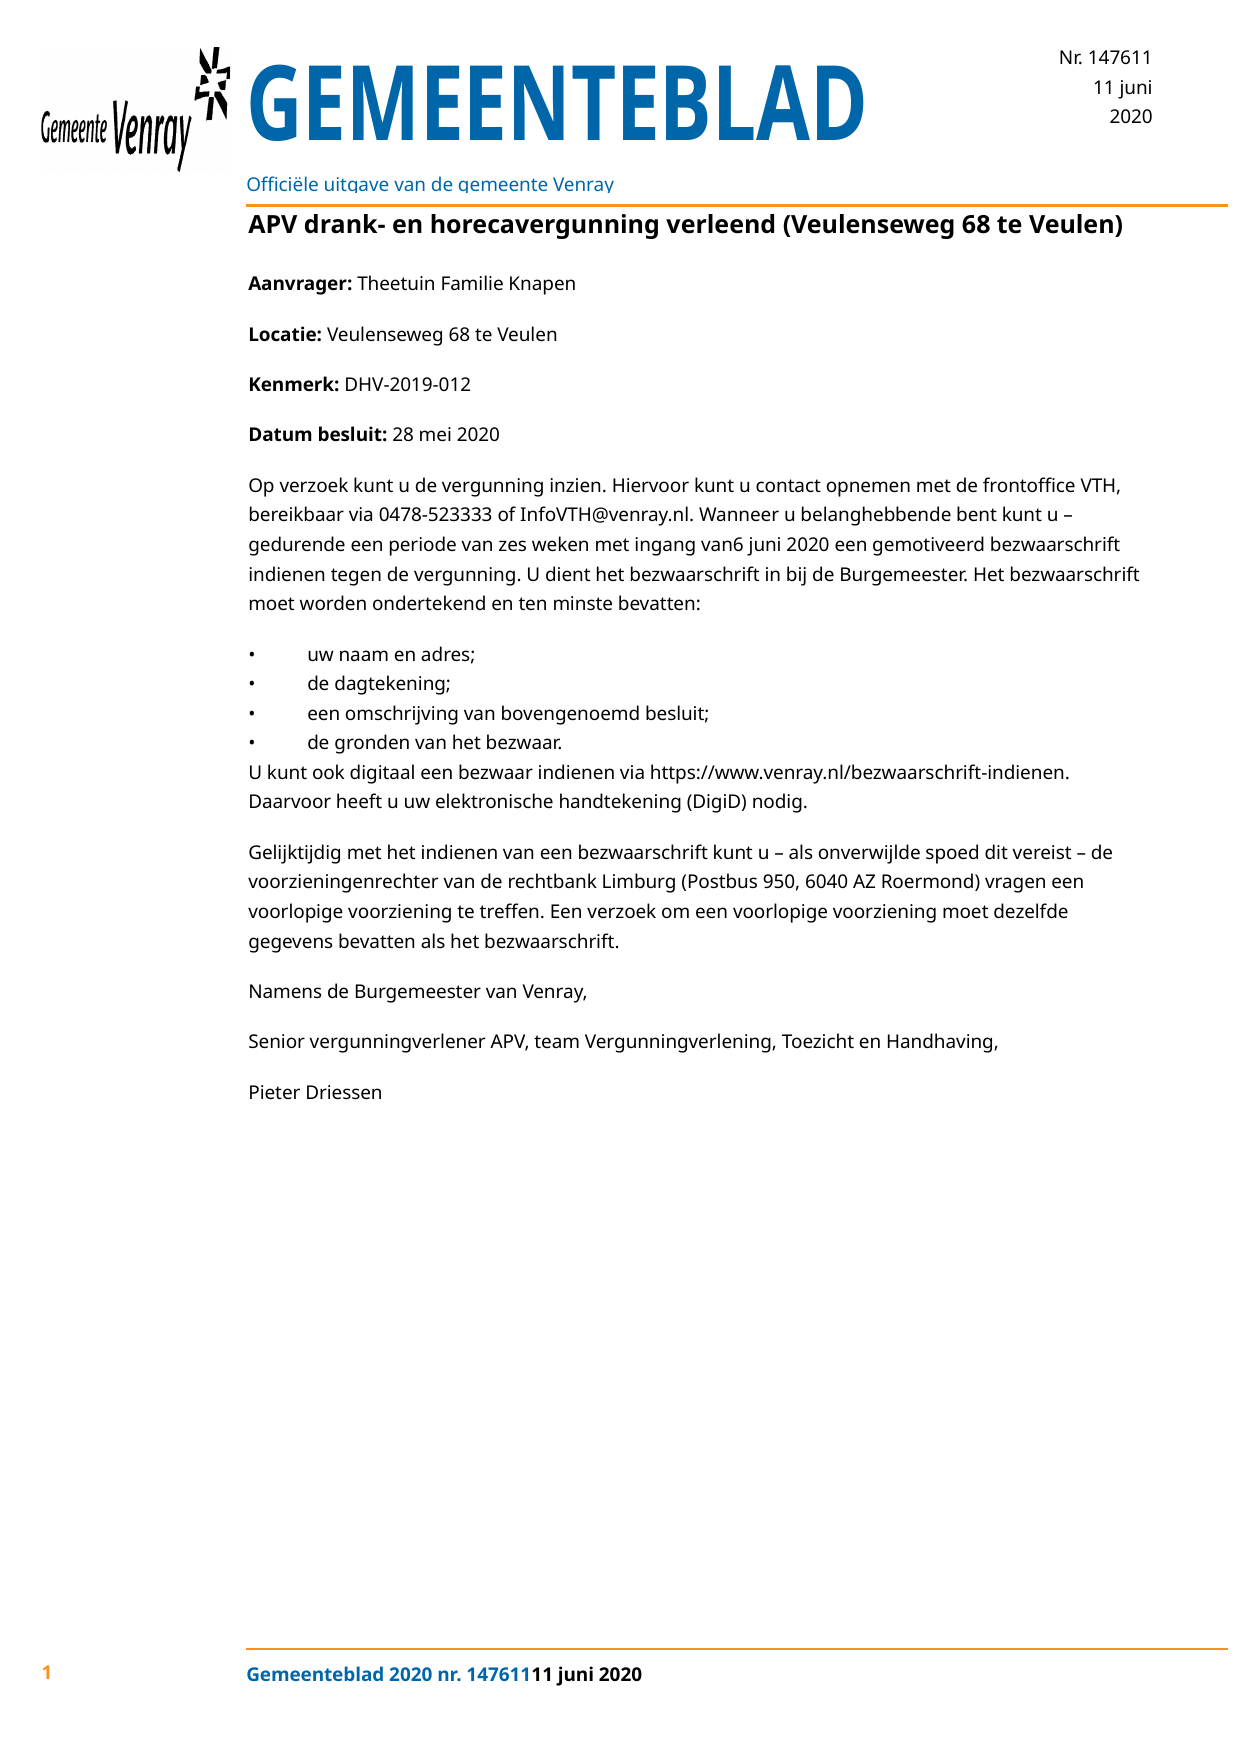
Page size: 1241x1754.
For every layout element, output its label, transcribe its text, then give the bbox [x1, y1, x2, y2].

text Op verzoek kunt u de vergunning inzien. Hiervoor kunt u contact opnemen met de frontoffice VTH, bereikbaar via 0478-523333 of InfoVTH@venray.nl. Wanneer u belanghebbende bent kunt u – gedurende een periode van zes weken met ingang van6 juni 2020 een gemotiveerd bezwaarschrift indienen tegen de vergunning. U dient het bezwaarschrift in bij de Burgemeester. Het bezwaarschrift moet worden ondertekend en ten minste bevatten: [248, 472, 1152, 616]
text Pieter Driessen [248, 1079, 1152, 1105]
text Senior vergunningverlener APV, team Vergunningverlening, Toezicht en Handhaving, [248, 1029, 1152, 1054]
text Gelijktijdig met het indienen van een bezwaarschrift kunt u – als onverwijlde spoed dit vereist – de voorzieningenrechter van de rechtbank Limburg (Postbus 950, 6040 AZ Roermond) vragen een voorlopige voorziening te treffen. Een verzoek om een voorlopige voorziening moet dezelfde gegevens bevatten als het bezwaarschrift. [248, 839, 1152, 953]
text Datum besluit: 28 mei 2020 [248, 422, 1152, 447]
text Kenmerk: DHV-2019-012 [248, 371, 1152, 397]
text Locatie: Veulenseweg 68 te Veulen [248, 321, 1152, 346]
text Aanvrager: Theetuin Familie Knapen [248, 270, 1152, 296]
list de dagtekening; [248, 670, 1152, 696]
list de gronden van het bezwaar. [248, 729, 1152, 755]
text Namens de Burgemeester van Venray, [248, 978, 1152, 1004]
list uw naam en adres; [248, 641, 1152, 666]
picture [41, 47, 231, 172]
text APV drank- en horecavergunning verleend (Veulenseweg 68 te Veulen) [248, 207, 1152, 241]
list een omschrijving van bovengenoemd besluit; [248, 700, 1152, 726]
text U kunt ook digitaal een bezwaar indienen via https://www.venray.nl/bezwaarschrift-indienen. Daarvoor heeft u uw elektronische handtekening (DigiD) nodig. [248, 759, 1152, 814]
